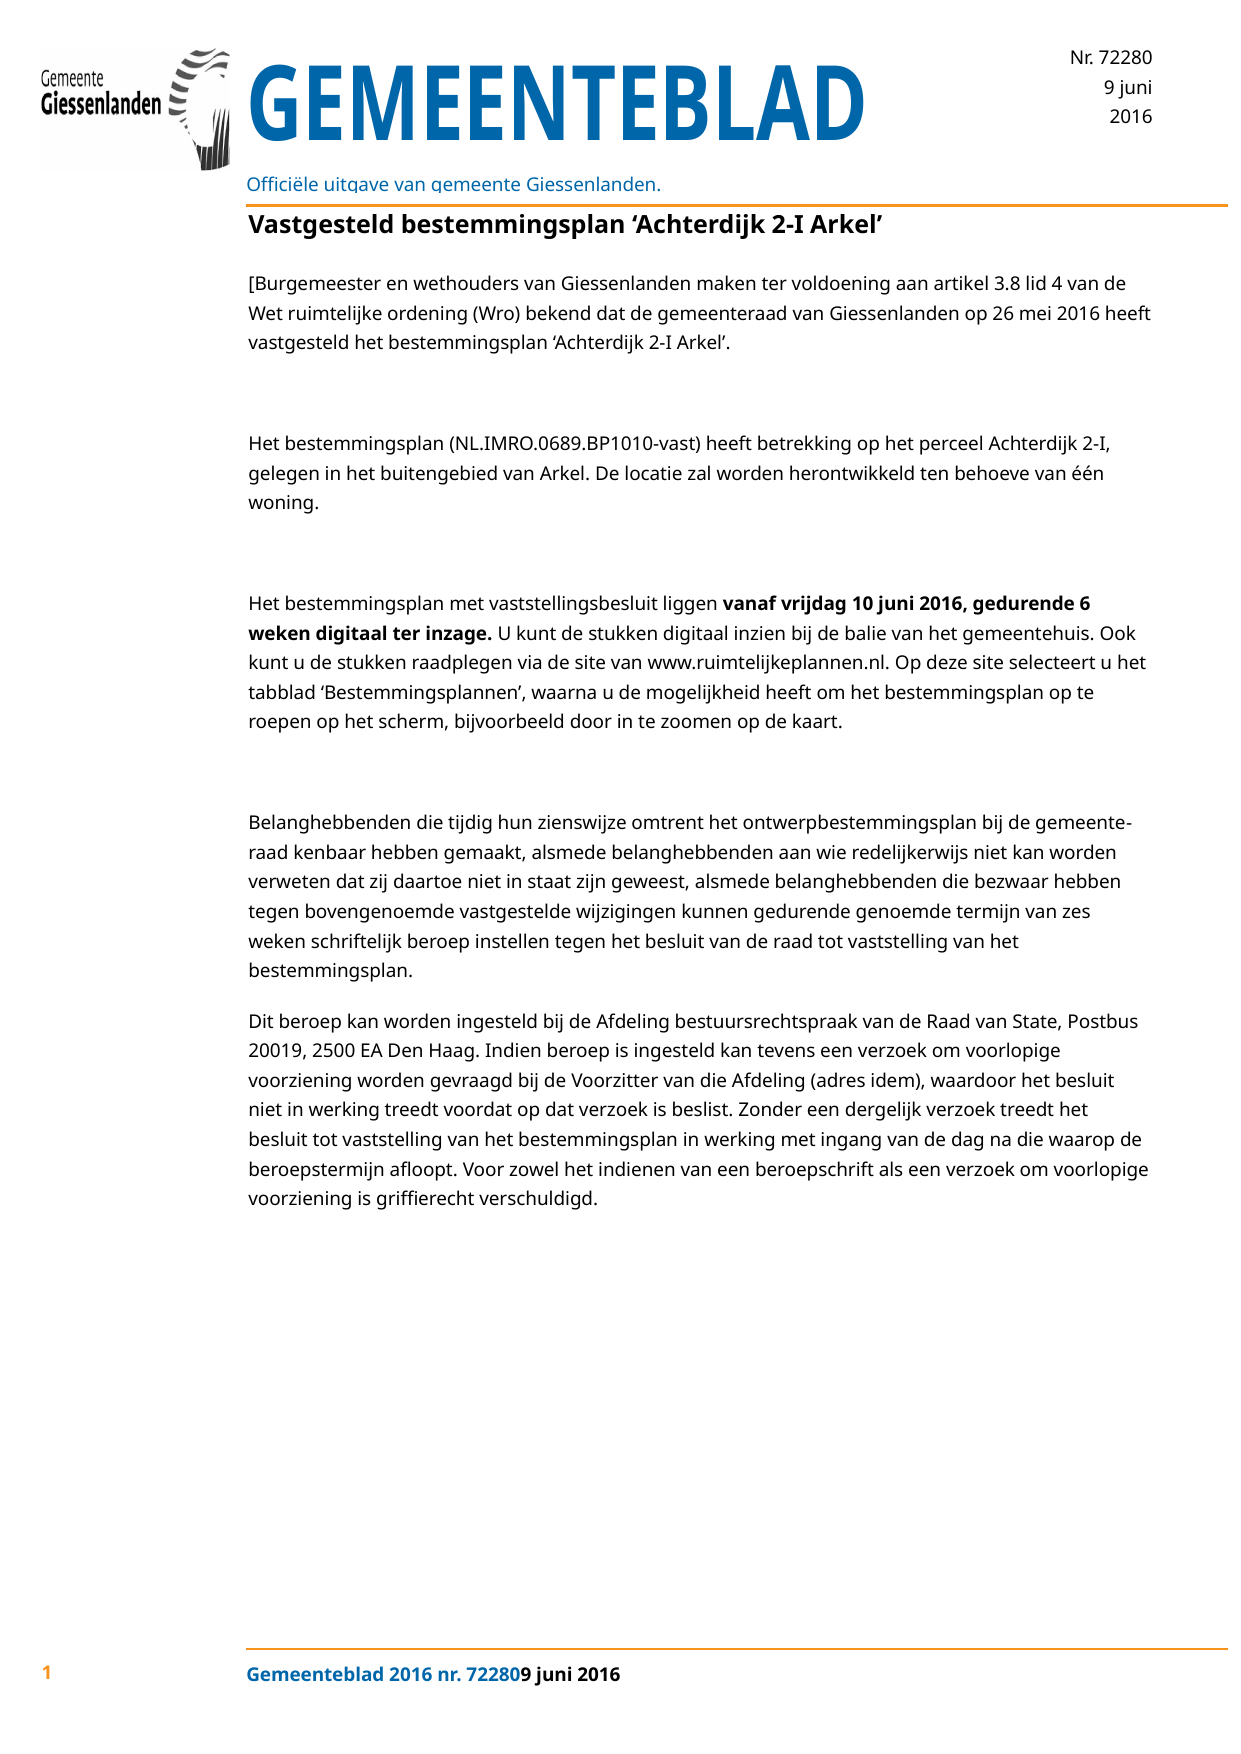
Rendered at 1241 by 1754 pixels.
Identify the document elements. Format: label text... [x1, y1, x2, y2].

text [Burgemeester en wethouders van Giessenlanden maken ter voldoening aan artikel 3.8 lid 4 van de Wet ruimtelijke ordening (Wro) bekend dat de gemeenteraad van Giessenlanden op 26 mei 2016 heeft vastgesteld het bestemmingsplan ‘Achterdijk 2-I Arkel’. [248, 270, 1152, 355]
text Het bestemmingsplan met vaststellingsbesluit liggen vanaf vrijdag 10 juni 2016, gedurende 6 weken digitaal ter inzage. U kunt de stukken digitaal inzien bij de balie van het gemeentehuis. Ook kunt u de stukken raadplegen via de site van www.ruimtelijkeplannen.nl. Op deze site selecteert u het tabblad ‘Bestemmingsplannen’, waarna u de mogelijkheid heeft om het bestemmingsplan op te roepen op het scherm, bijvoorbeeld door in te zoomen op de kaart. [248, 590, 1152, 734]
text Belanghebbenden die tijdig hun zienswijze omtrent het ontwerpbestemmingsplan bij de gemeente­raad kenbaar hebben gemaakt, alsmede belanghebbenden aan wie redelijkerwijs niet kan worden verweten dat zij daartoe niet in staat zijn geweest, alsmede belanghebbenden die bezwaar hebben tegen bovengenoemde vastgestelde wijzigingen kunnen gedurende genoemde termijn van zes weken schriftelijk beroep instellen tegen het besluit van de raad tot vaststelling van het bestemmingsplan. [248, 809, 1152, 983]
text Dit beroep kan worden ingesteld bij de Afdeling bestuursrechtspraak van de Raad van State, Postbus 20019, 2500 EA Den Haag. Indien beroep is ingesteld kan tevens een verzoek om voorlopige voorziening worden gevraagd bij de Voorzitter van die Afdeling (adres idem), waardoor het besluit niet in werking treedt voordat op dat verzoek is beslist. Zonder een dergelijk verzoek treedt het besluit tot vaststelling van het bestemmingsplan in werking met ingang van de dag na die waarop de beroepstermijn afloopt. Voor zowel het indienen van een beroepschrift als een verzoek om voorlopige voorziening is griffierecht verschuldigd. [248, 1008, 1152, 1211]
text Vastgesteld bestemmingsplan ‘Achterdijk 2-I Arkel’ [248, 207, 1152, 241]
picture [41, 47, 231, 172]
text Het bestemmingsplan (NL.IMRO.0689.BP1010-vast) heeft betrekking op het perceel Achterdijk 2-I, gelegen in het buitengebied van Arkel. De locatie zal worden herontwikkeld ten behoeve van één woning. [248, 430, 1152, 515]
